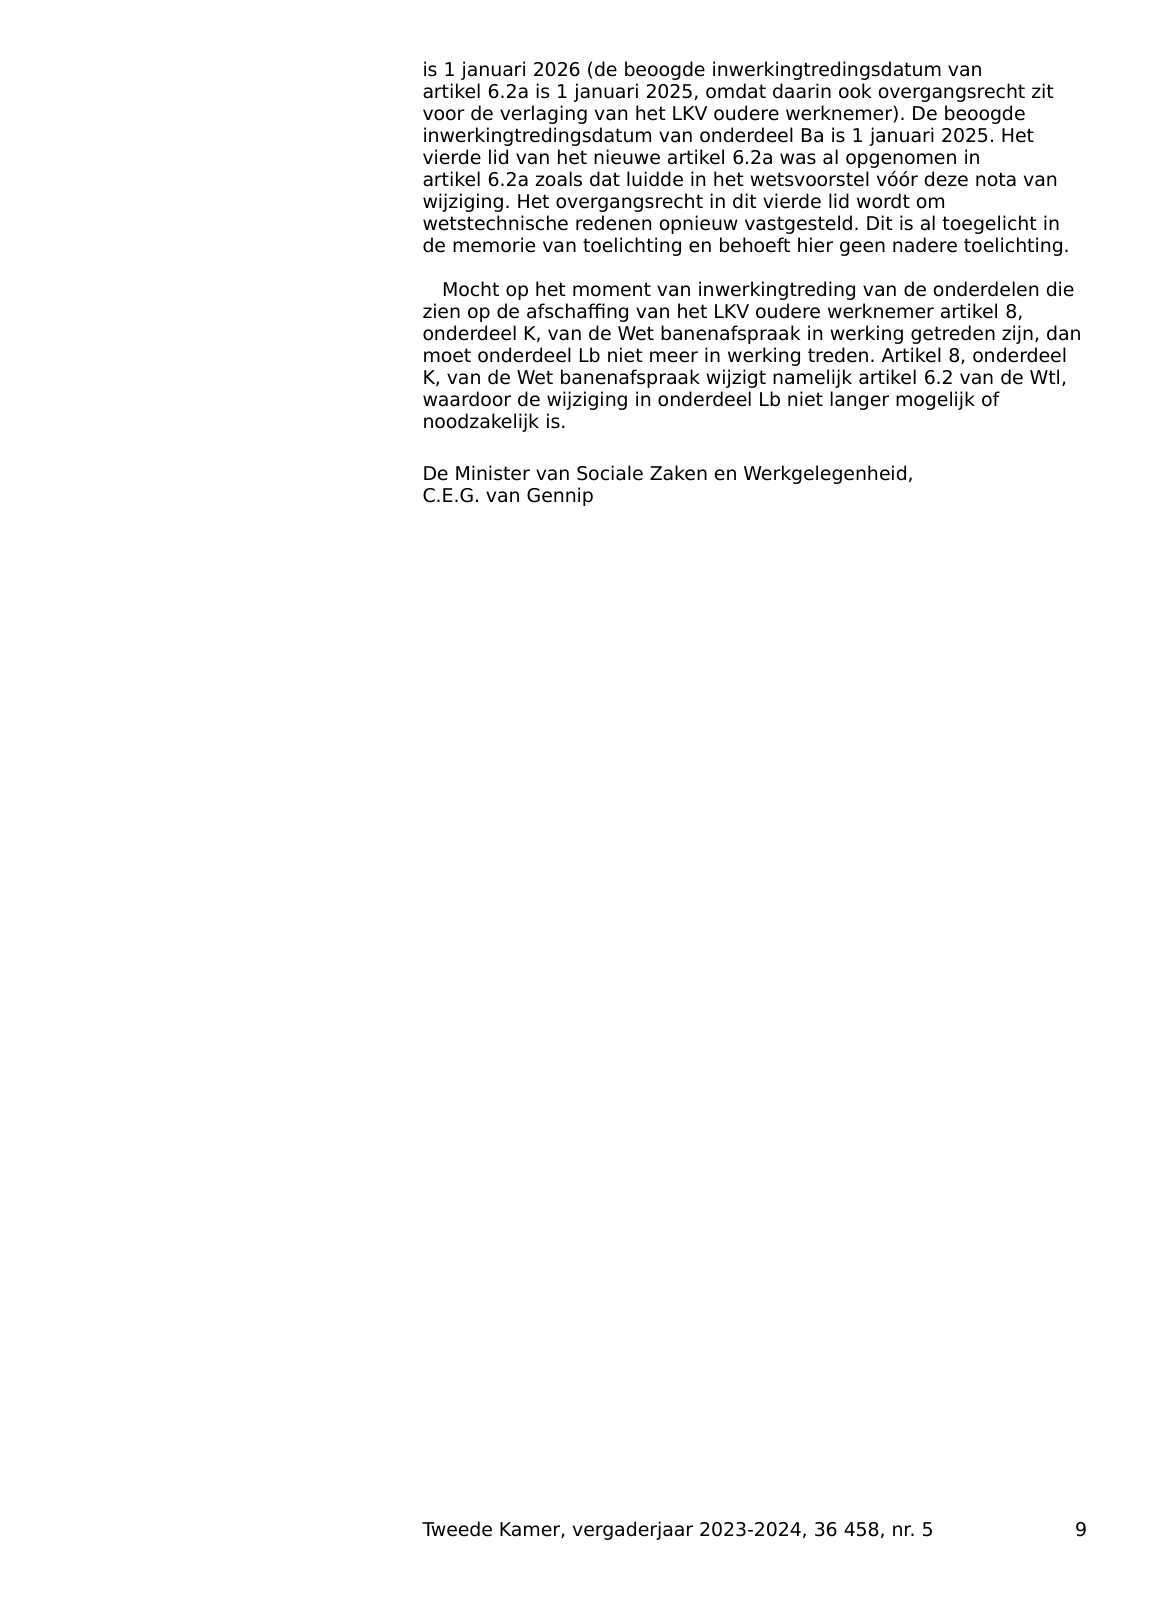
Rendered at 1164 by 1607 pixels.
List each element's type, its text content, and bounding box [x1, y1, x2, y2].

text De Minister van Sociale Zaken en Werkgelegenheid, C.E.G. van Gennip [422, 463, 1087, 507]
text is 1 januari 2026 (de beoogde inwerkingtredingsdatum van artikel 6.2a is 1 januari 2025, omdat daarin ook overgangsrecht zit voor de verlaging van het LKV oudere werknemer). De beoogde inwerkingtredingsdatum van onderdeel Ba is 1 januari 2025. Het vierde lid van het nieuwe artikel 6.2a was al opgenomen in artikel 6.2a zoals dat luidde in het wetsvoorstel vóór deze nota van wijziging. Het overgangsrecht in dit vierde lid wordt om wetstechnische redenen opnieuw vastgesteld. Dit is al toegelicht in de memorie van toelichting en behoeft hier geen nadere toelichting. [422, 59, 1087, 257]
text Mocht op het moment van inwerkingtreding van de onderdelen die zien op de afschaffing van het LKV oudere werknemer artikel 8, onderdeel K, van de Wet banenafspraak in werking getreden zijn, dan moet onderdeel Lb niet meer in werking treden. Artikel 8, onderdeel K, van de Wet banenafspraak wijzigt namelijk artikel 6.2 van de Wtl, waardoor de wijziging in onderdeel Lb niet langer mogelijk of noodzakelijk is. [422, 279, 1087, 433]
